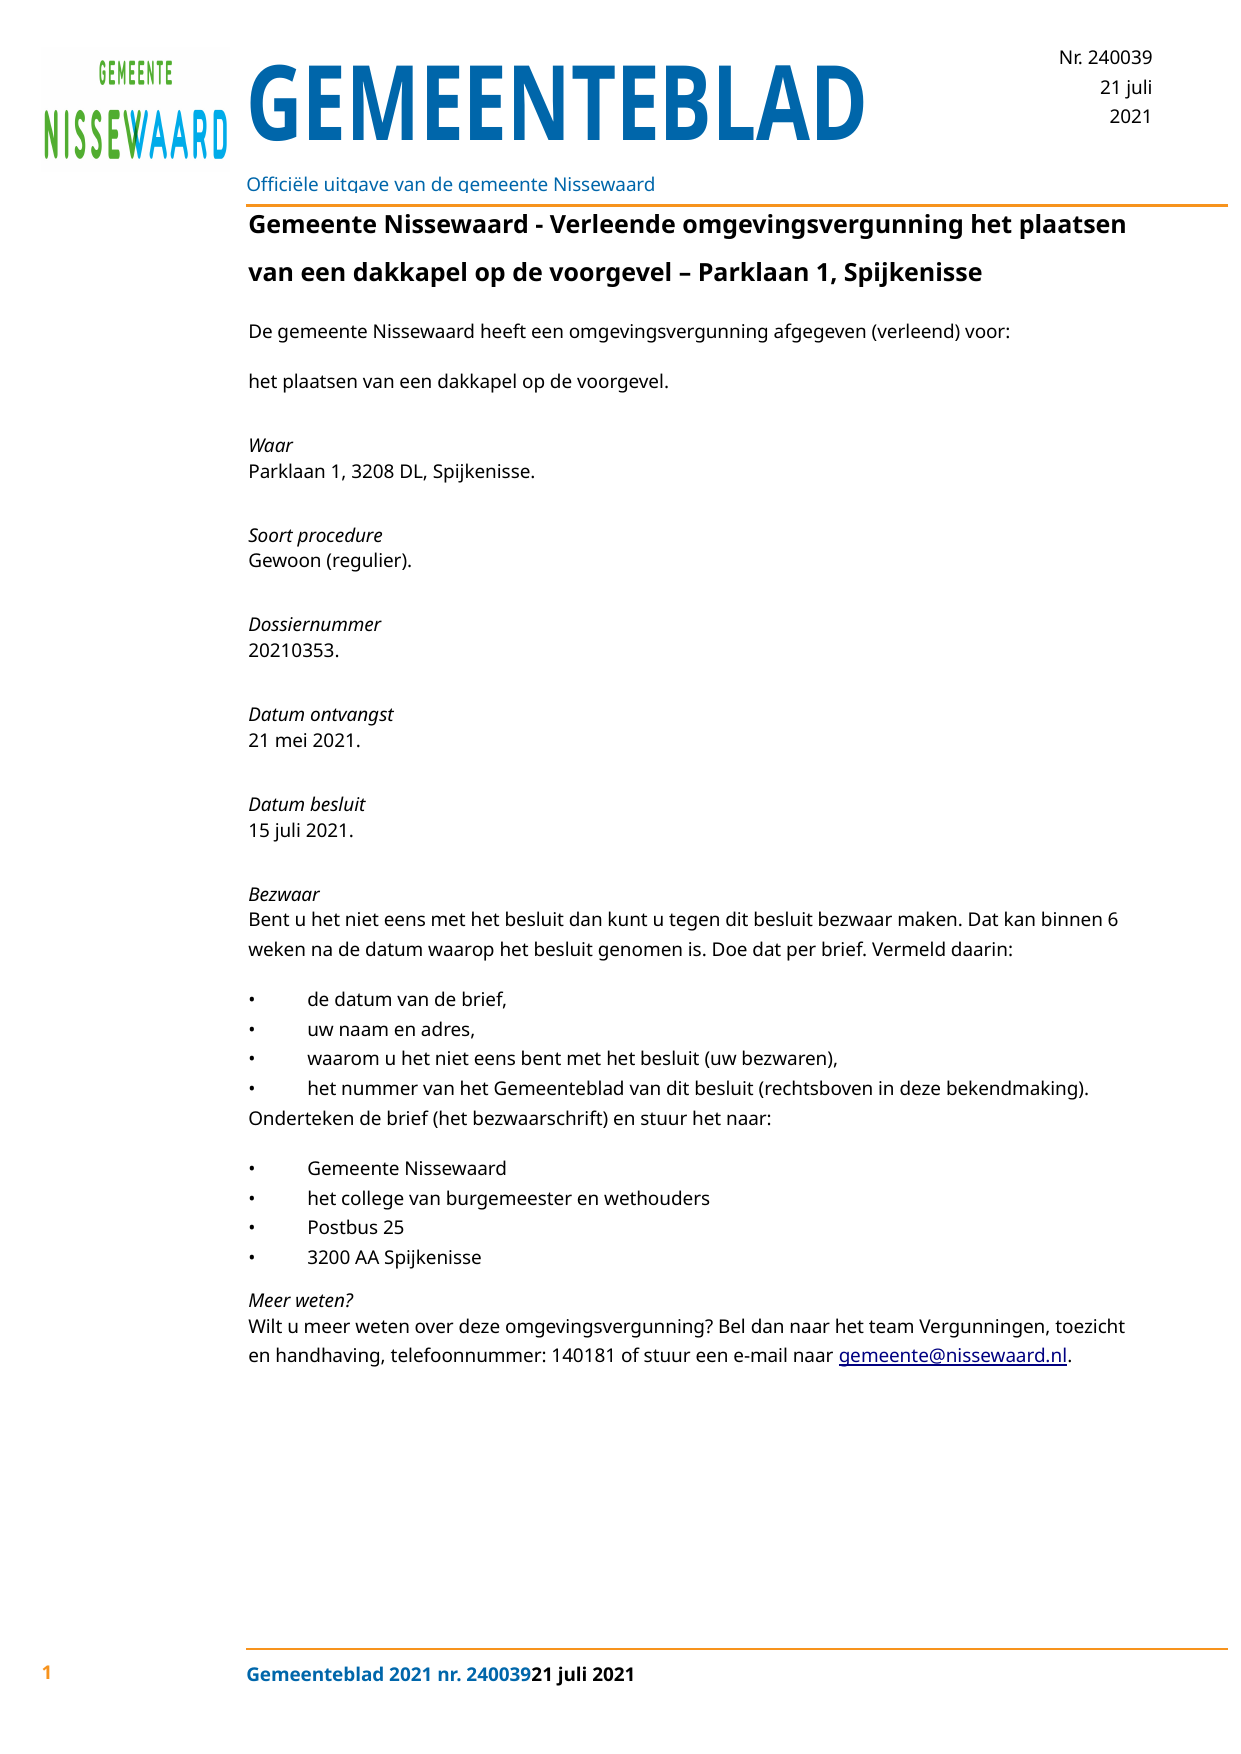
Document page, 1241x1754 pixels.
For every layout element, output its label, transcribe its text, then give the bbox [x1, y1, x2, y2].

picture [41, 47, 231, 172]
text 15 juli 2021. [248, 817, 1152, 842]
text Onderteken de brief (het bezwaarschrift) en stuur het naar: [248, 1105, 1152, 1131]
text Wilt u meer weten over deze omgevingsvergunning? Bel dan naar het team Vergunningen, toezicht en handhaving, telefoonnummer: 140181 of stuur een e-mail naar gemeente@nissewaard.nl. [248, 1313, 1152, 1368]
text De gemeente Nissewaard heeft een omgevingsvergunning afgegeven (verleend) voor: [248, 318, 1152, 344]
text Datum ontvangst [248, 701, 1152, 727]
text het plaatsen van een dakkapel op de voorgevel. [248, 368, 1152, 394]
text 21 mei 2021. [248, 727, 1152, 753]
list Gemeente Nissewaard [248, 1155, 1152, 1181]
list uw naam en adres, [248, 1016, 1152, 1042]
text Gemeente Nissewaard - Verleende omgevingsvergunning het plaatsen van een dakkapel op de voorgevel – Parklaan 1, Spijkenisse [248, 207, 1152, 288]
text Bent u het niet eens met het besluit dan kunt u tegen dit besluit bezwaar maken. Dat kan binnen 6 weken na de datum waarop het besluit genomen is. Doe dat per brief. Vermeld daarin: [248, 906, 1152, 962]
text Parklaan 1, 3208 DL, Spijkenisse. [248, 458, 1152, 484]
text Bezwaar [248, 881, 1152, 906]
list waarom u het niet eens bent met het besluit (uw bezwaren), [248, 1046, 1152, 1071]
list 3200 AA Spijkenisse [248, 1244, 1152, 1270]
text Datum besluit [248, 791, 1152, 817]
list de datum van de brief, [248, 986, 1152, 1012]
text Meer weten? [248, 1287, 1152, 1313]
text Waar [248, 432, 1152, 458]
list het nummer van het Gemeenteblad van dit besluit (rechtsboven in deze bekendmaking). [248, 1075, 1152, 1101]
text 20210353. [248, 637, 1152, 663]
list Postbus 25 [248, 1214, 1152, 1240]
text Soort procedure [248, 522, 1152, 548]
list het college van burgemeester en wethouders [248, 1185, 1152, 1211]
text Dossiernummer [248, 612, 1152, 637]
text Gewoon (regulier). [248, 548, 1152, 573]
